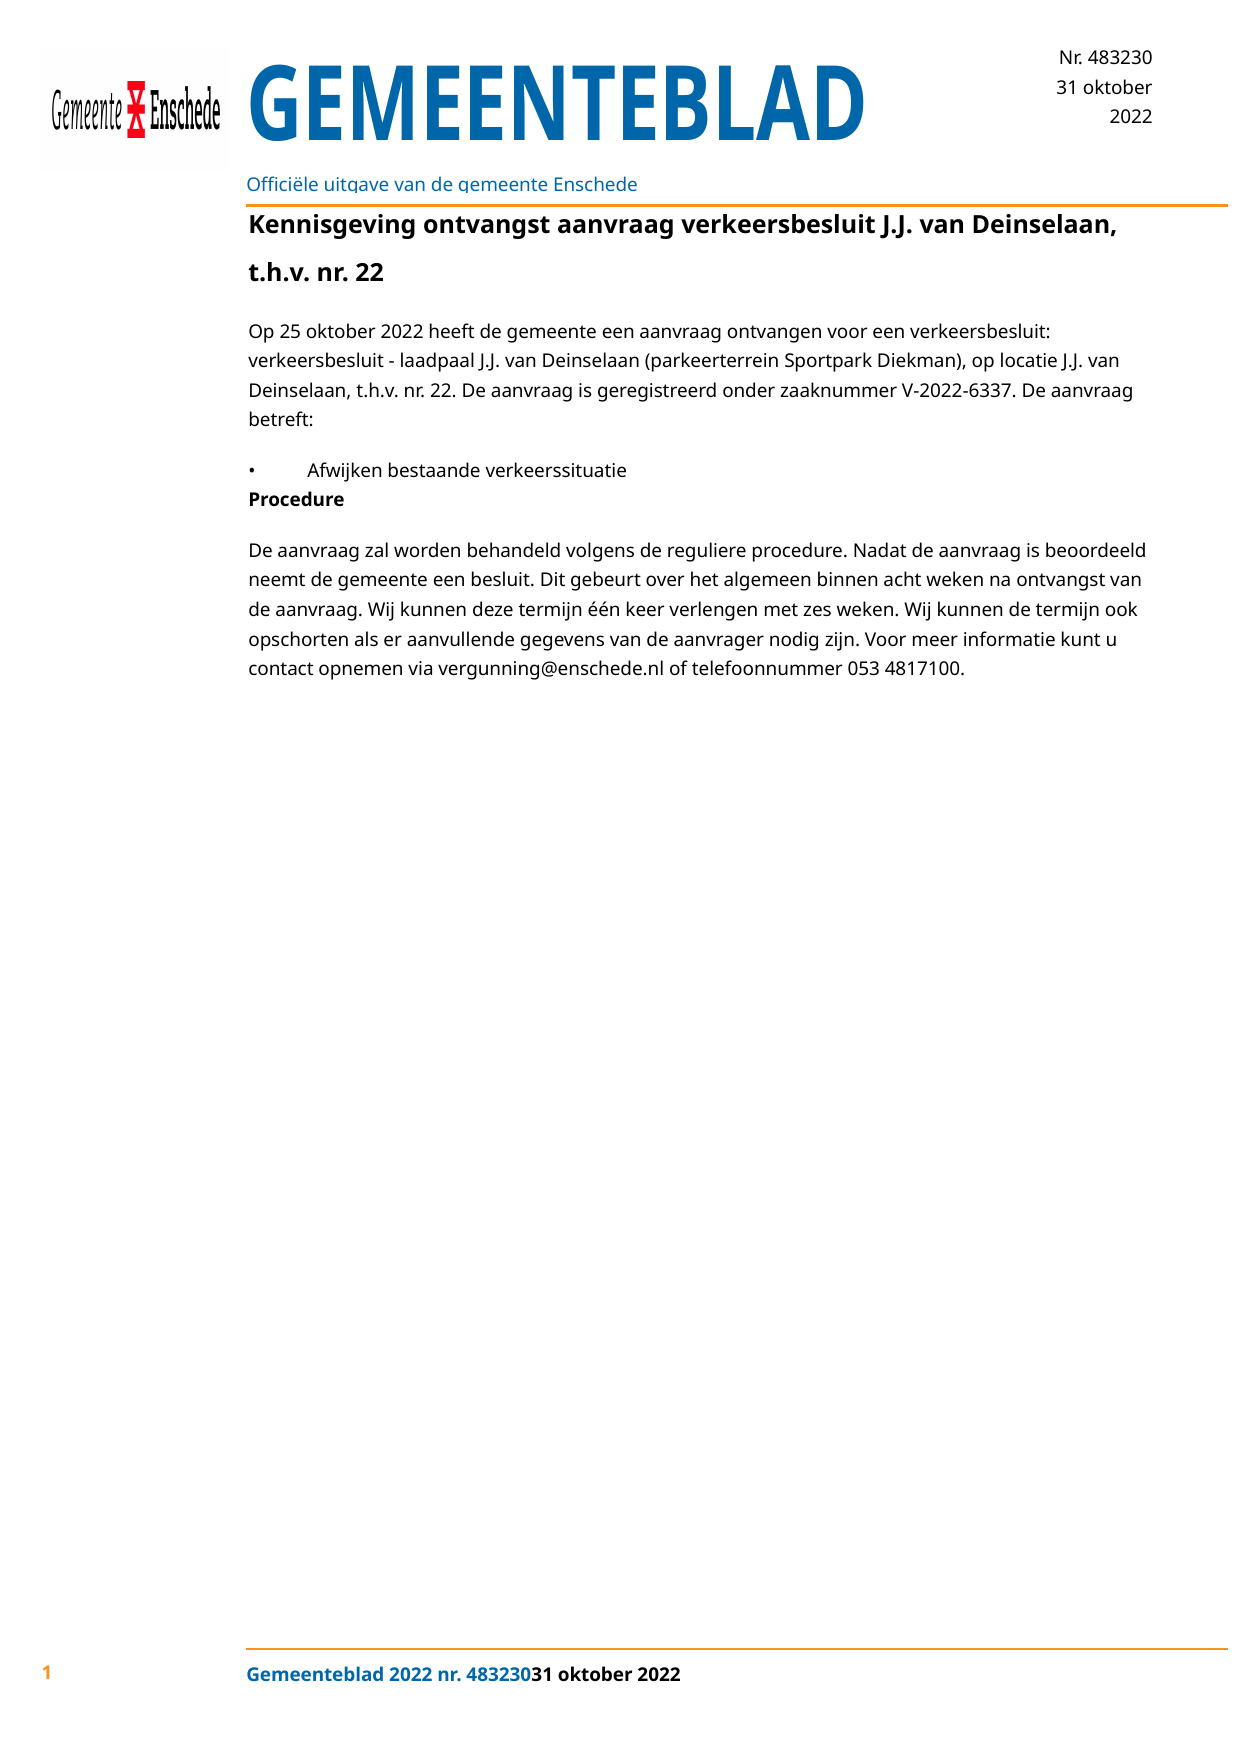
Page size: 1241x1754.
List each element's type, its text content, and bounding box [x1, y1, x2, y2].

list Afwijken bestaande verkeerssituatie [248, 457, 1152, 483]
text De aanvraag zal worden behandeld volgens de reguliere procedure. Nadat de aanvraag is beoordeeld neemt de gemeente een besluit. Dit gebeurt over het algemeen binnen acht weken na ontvangst van de aanvraag. Wij kunnen deze termijn één keer verlengen met zes weken. Wij kunnen de termijn ook opschorten als er aanvullende gegevens van de aanvrager nodig zijn. Voor meer informatie kunt u contact opnemen via vergunning@enschede.nl of telefoonnummer 053 4817100. [248, 537, 1152, 681]
text Procedure [248, 487, 1152, 512]
text Op 25 oktober 2022 heeft de gemeente een aanvraag ontvangen voor een verkeersbesluit: verkeersbesluit - laadpaal J.J. van Deinselaan (parkeerterrein Sportpark Diekman), op locatie J.J. van Deinselaan, t.h.v. nr. 22. De aanvraag is geregistreerd onder zaaknummer V-2022-6337. De aanvraag betreft: [248, 318, 1152, 432]
picture [41, 47, 231, 172]
text Kennisgeving ontvangst aanvraag verkeersbesluit J.J. van Deinselaan, t.h.v. nr. 22 [248, 207, 1152, 288]
